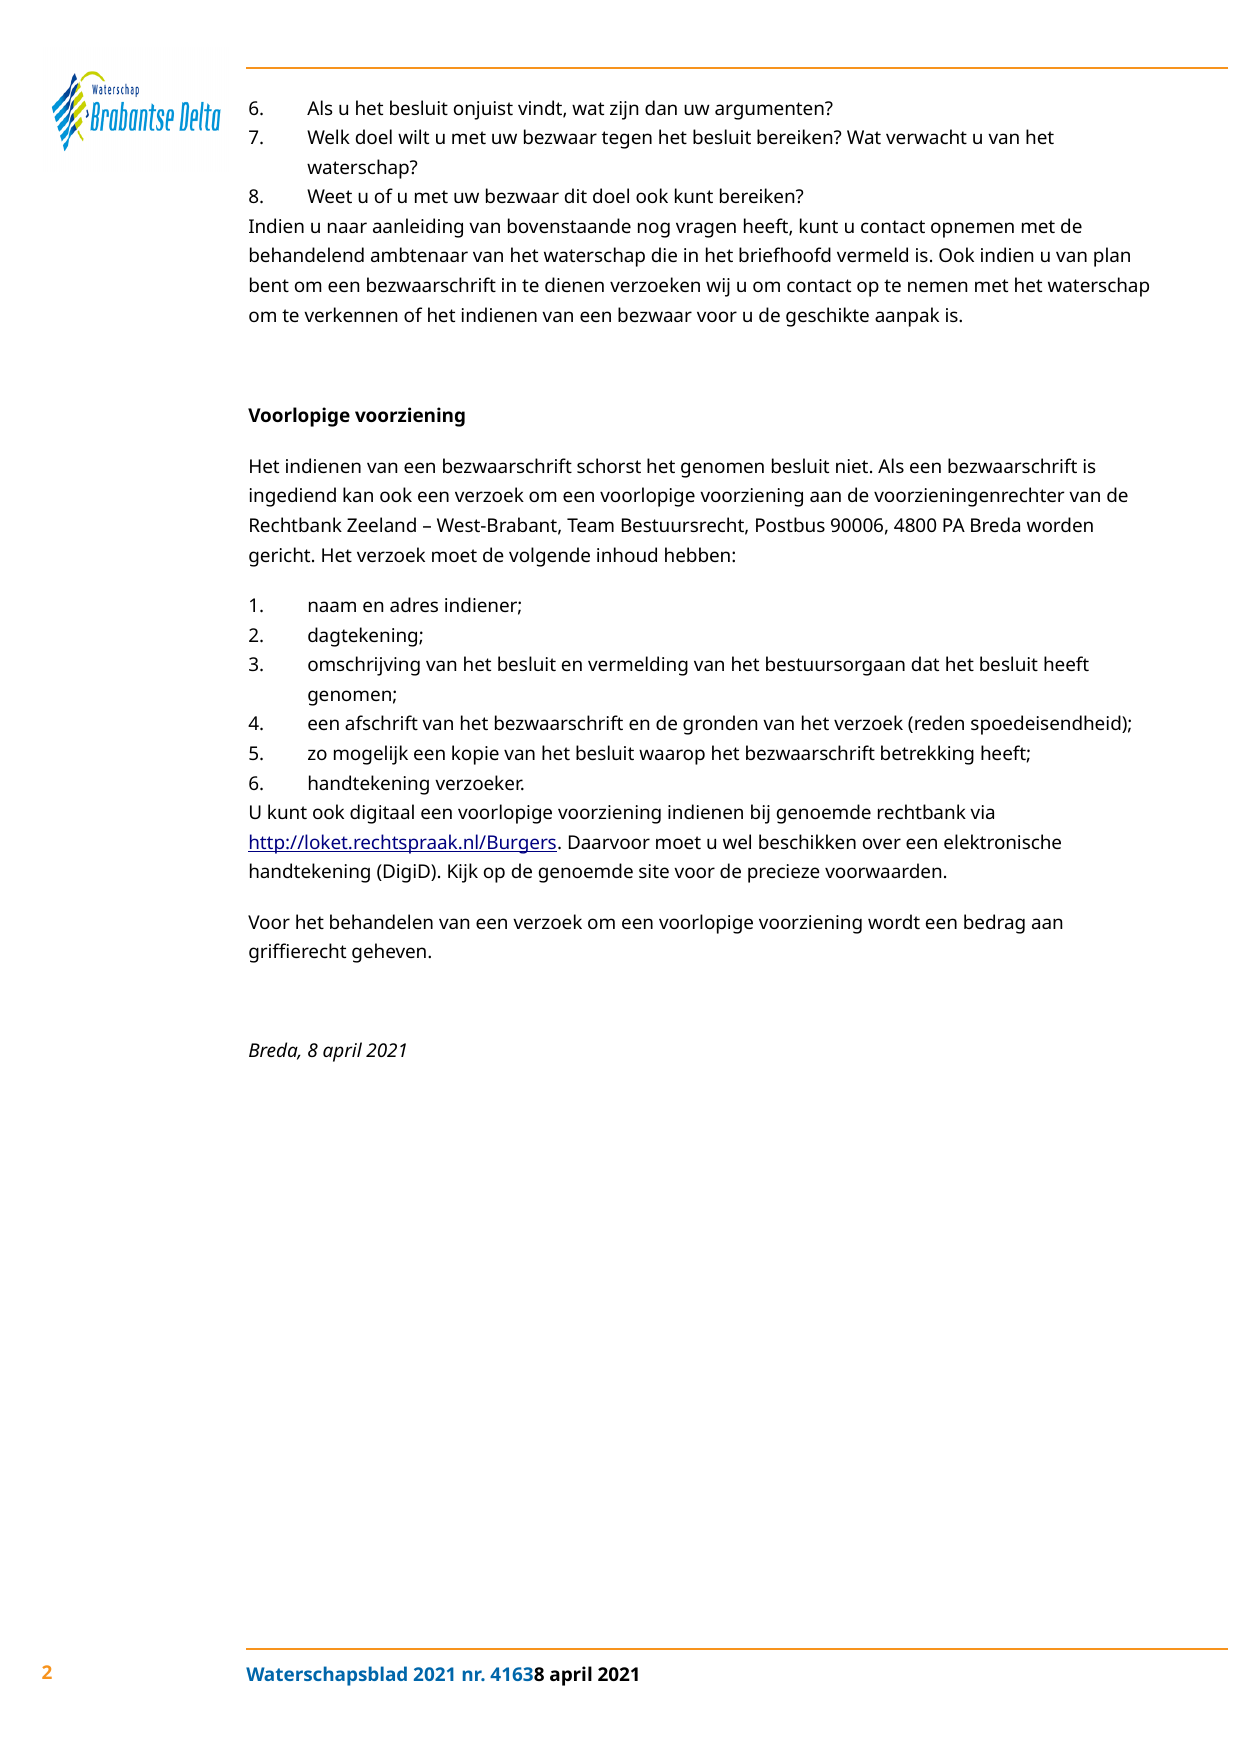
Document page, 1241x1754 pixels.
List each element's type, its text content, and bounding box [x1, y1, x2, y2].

list Als u het besluit onjuist vindt, wat zijn dan uw argumenten? [248, 95, 1152, 121]
list Welk doel wilt u met uw bezwaar tegen het besluit bereiken? Wat verwacht u van het waterschap? [248, 124, 1152, 180]
list handtekening verzoeker. [248, 770, 1152, 796]
text Voorlopige voorziening [248, 403, 1152, 428]
list Weet u of u met uw bezwaar dit doel ook kunt bereiken? [248, 183, 1152, 209]
list een afschrift van het bezwaarschrift en de gronden van het verzoek (reden spoedeisendheid); [248, 711, 1152, 736]
picture [41, 47, 231, 172]
list dagtekening; [248, 622, 1152, 648]
text Voor het behandelen van een verzoek om een voorlopige voorziening wordt een bedrag aan griffierecht geheven. [248, 909, 1152, 964]
list omschrijving van het besluit en vermelding van het bestuursorgaan dat het besluit heeft genomen; [248, 651, 1152, 707]
text Het indienen van een bezwaarschrift schorst het genomen besluit niet. Als een bezwaarschrift is ingediend kan ook een verzoek om een voorlopige voorziening aan de voorzieningenrechter van de Rechtbank Zeeland – West-Brabant, Team Bestuursrecht, Postbus 90006, 4800 PA Breda worden gericht. Het verzoek moet de volgende inhoud hebben: [248, 453, 1152, 568]
text U kunt ook digitaal een voorlopige voorziening indienen bij genoemde rechtbank via http://loket.rechtspraak.nl/Burgers. Daarvoor moet u wel beschikken over een elektronische handtekening (DigiD). Kijk op de genoemde site voor de precieze voorwaarden. [248, 799, 1152, 884]
list zo mogelijk een kopie van het besluit waarop het bezwaarschrift betrekking heeft; [248, 740, 1152, 766]
text Breda, 8 april 2021 [248, 1037, 1152, 1062]
text Indien u naar aanleiding van bovenstaande nog vragen heeft, kunt u contact opnemen met de behandelend ambtenaar van het waterschap die in het briefhoofd vermeld is. Ook indien u van plan bent om een bezwaarschrift in te dienen verzoeken wij u om contact op te nemen met het waterschap om te verkennen of het indienen van een bezwaar voor u de geschikte aanpak is. [248, 213, 1152, 328]
list naam en adres indiener; [248, 592, 1152, 618]
